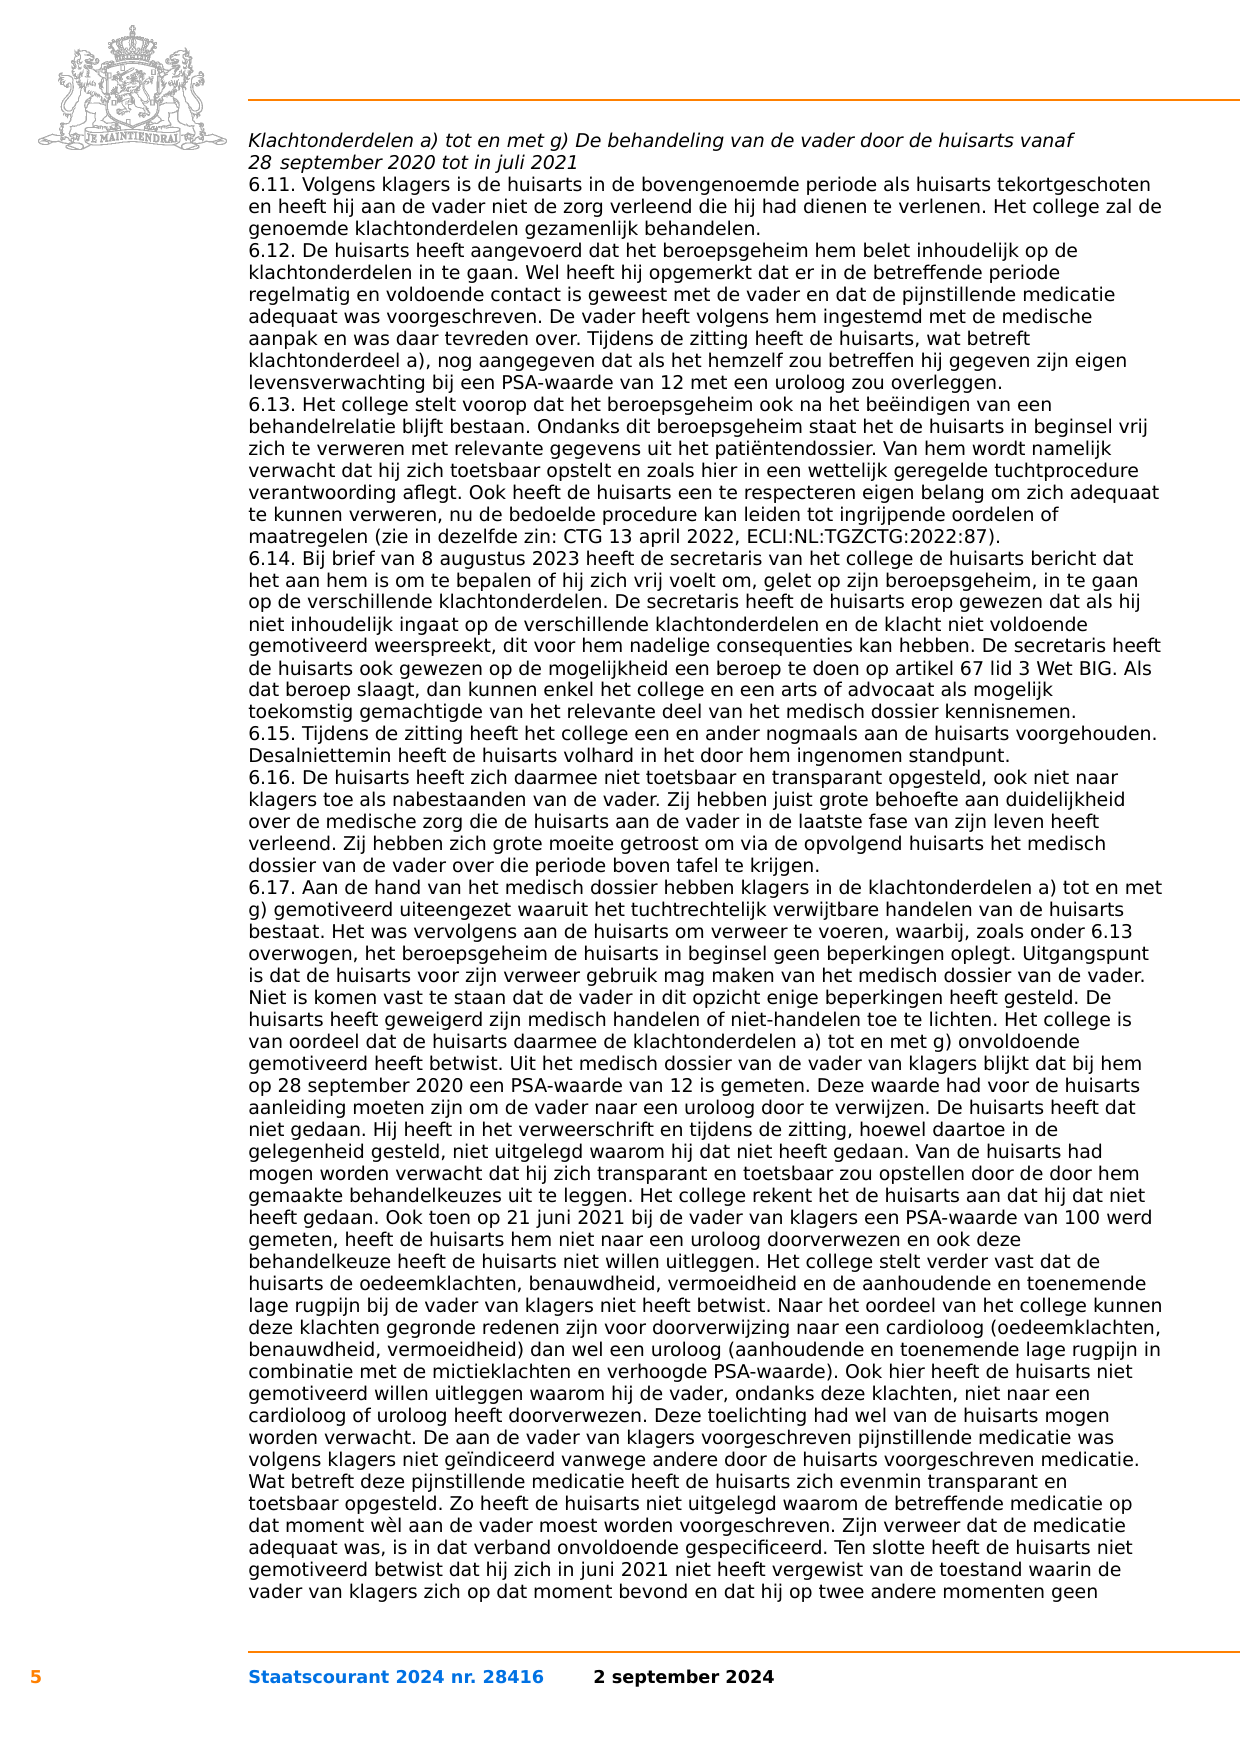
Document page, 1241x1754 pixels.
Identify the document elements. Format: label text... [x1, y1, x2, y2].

subtitle Klachtonderdelen a) tot en met g) De behandeling van de vader door de huisarts vanaf 28 september 2020 tot in juli 2021 [248, 130, 1163, 174]
picture [38, 25, 227, 150]
text 6.17. Aan de hand van het medisch dossier hebben klagers in de klachtonderdelen a) tot en met g) gemotiveerd uiteengezet waaruit het tuchtrechtelijk verwijtbare handelen van de huisarts bestaat. Het was vervolgens aan de huisarts om verweer te voeren, waarbij, zoals onder 6.13 overwogen, het beroepsgeheim de huisarts in beginsel geen beperkingen oplegt. Uitgangspunt is dat de huisarts voor zijn verweer gebruik mag maken van het medisch dossier van de vader. Niet is komen vast te staan dat de vader in dit opzicht enige beperkingen heeft gesteld. De huisarts heeft geweigerd zijn medisch handelen of niet-handelen toe te lichten. Het college is van oordeel dat de huisarts daarmee de klachtonderdelen a) tot en met g) onvoldoende gemotiveerd heeft betwist. Uit het medisch dossier van de vader van klagers blijkt dat bij hem op 28 september 2020 een PSA-waarde van 12 is gemeten. Deze waarde had voor de huisarts aanleiding moeten zijn om de vader naar een uroloog door te verwijzen. De huisarts heeft dat niet gedaan. Hij heeft in het verweerschrift en tijdens de zitting, hoewel daartoe in de gelegenheid gesteld, niet uitgelegd waarom hij dat niet heeft gedaan. Van de huisarts had mogen worden verwacht dat hij zich transparant en toetsbaar zou opstellen door de door hem gemaakte behandelkeuzes uit te leggen. Het college rekent het de huisarts aan dat hij dat niet heeft gedaan. Ook toen op 21 juni 2021 bij de vader van klagers een PSA-waarde van 100 werd gemeten, heeft de huisarts hem niet naar een uroloog doorverwezen en ook deze behandelkeuze heeft de huisarts niet willen uitleggen. Het college stelt verder vast dat de huisarts de oedeemklachten, benauwdheid, vermoeidheid en de aanhoudende en toenemende lage rugpijn bij de vader van klagers niet heeft betwist. Naar het oordeel van het college kunnen deze klachten gegronde redenen zijn voor doorverwijzing naar een cardioloog (oedeemklachten, benauwdheid, vermoeidheid) dan wel een uroloog (aanhoudende en toenemende lage rugpijn in combinatie met de mictieklachten en verhoogde PSA-waarde). Ook hier heeft de huisarts niet gemotiveerd willen uitleggen waarom hij de vader, ondanks deze klachten, niet naar een cardioloog of uroloog heeft doorverwezen. Deze toelichting had wel van de huisarts mogen worden verwacht. De aan de vader van klagers voorgeschreven pijnstillende medicatie was volgens klagers niet geïndiceerd vanwege andere door de huisarts voorgeschreven medicatie. Wat betreft deze pijnstillende medicatie heeft de huisarts zich evenmin transparant en toetsbaar opgesteld. Zo heeft de huisarts niet uitgelegd waarom de betreffende medicatie op dat moment wèl aan de vader moest worden voorgeschreven. Zijn verweer dat de medicatie adequaat was, is in dat verband onvoldoende gespecificeerd. Ten slotte heeft de huisarts niet gemotiveerd betwist dat hij zich in juni 2021 niet heeft vergewist van de toestand waarin de vader van klagers zich op dat moment bevond en dat hij op twee andere momenten geen [248, 877, 1163, 1602]
text 6.11. Volgens klagers is de huisarts in de bovengenoemde periode als huisarts tekortgeschoten en heeft hij aan de vader niet de zorg verleend die hij had dienen te verlenen. Het college zal de genoemde klachtonderdelen gezamenlijk behandelen. [248, 174, 1163, 240]
text 6.12. De huisarts heeft aangevoerd dat het beroepsgeheim hem belet inhoudelijk op de klachtonderdelen in te gaan. Wel heeft hij opgemerkt dat er in de betreffende periode regelmatig en voldoende contact is geweest met de vader en dat de pijnstillende medicatie adequaat was voorgeschreven. De vader heeft volgens hem ingestemd met de medische aanpak en was daar tevreden over. Tijdens de zitting heeft de huisarts, wat betreft klachtonderdeel a), nog aangegeven dat als het hemzelf zou betreffen hij gegeven zijn eigen levensverwachting bij een PSA-waarde van 12 met een uroloog zou overleggen. [248, 240, 1163, 394]
text 6.13. Het college stelt voorop dat het beroepsgeheim ook na het beëindigen van een behandelrelatie blijft bestaan. Ondanks dit beroepsgeheim staat het de huisarts in beginsel vrij zich te verweren met relevante gegevens uit het patiëntendossier. Van hem wordt namelijk verwacht dat hij zich toetsbaar opstelt en zoals hier in een wettelijk geregelde tuchtprocedure verantwoording aflegt. Ook heeft de huisarts een te respecteren eigen belang om zich adequaat te kunnen verweren, nu de bedoelde procedure kan leiden tot ingrijpende oordelen of maatregelen (zie in dezelfde zin: CTG 13 april 2022, ECLI:NL:TGZCTG:2022:87). [248, 394, 1163, 547]
text 6.14. Bij brief van 8 augustus 2023 heeft de secretaris van het college de huisarts bericht dat het aan hem is om te bepalen of hij zich vrij voelt om, gelet op zijn beroepsgeheim, in te gaan op de verschillende klachtonderdelen. De secretaris heeft de huisarts erop gewezen dat als hij niet inhoudelijk ingaat op de verschillende klachtonderdelen en de klacht niet voldoende gemotiveerd weerspreekt, dit voor hem nadelige consequenties kan hebben. De secretaris heeft de huisarts ook gewezen op de mogelijkheid een beroep te doen op artikel 67 lid 3 Wet BIG. Als dat beroep slaagt, dan kunnen enkel het college en een arts of advocaat als mogelijk toekomstig gemachtigde van het relevante deel van het medisch dossier kennisnemen. [248, 547, 1163, 723]
text 6.16. De huisarts heeft zich daarmee niet toetsbaar en transparant opgesteld, ook niet naar klagers toe als nabestaanden van de vader. Zij hebben juist grote behoefte aan duidelijkheid over de medische zorg die de huisarts aan de vader in de laatste fase van zijn leven heeft verleend. Zij hebben zich grote moeite getroost om via de opvolgend huisarts het medisch dossier van de vader over die periode boven tafel te krijgen. [248, 767, 1163, 877]
text 6.15. Tijdens de zitting heeft het college een en ander nogmaals aan de huisarts voorgehouden. Desalniettemin heeft de huisarts volhard in het door hem ingenomen standpunt. [248, 723, 1163, 767]
